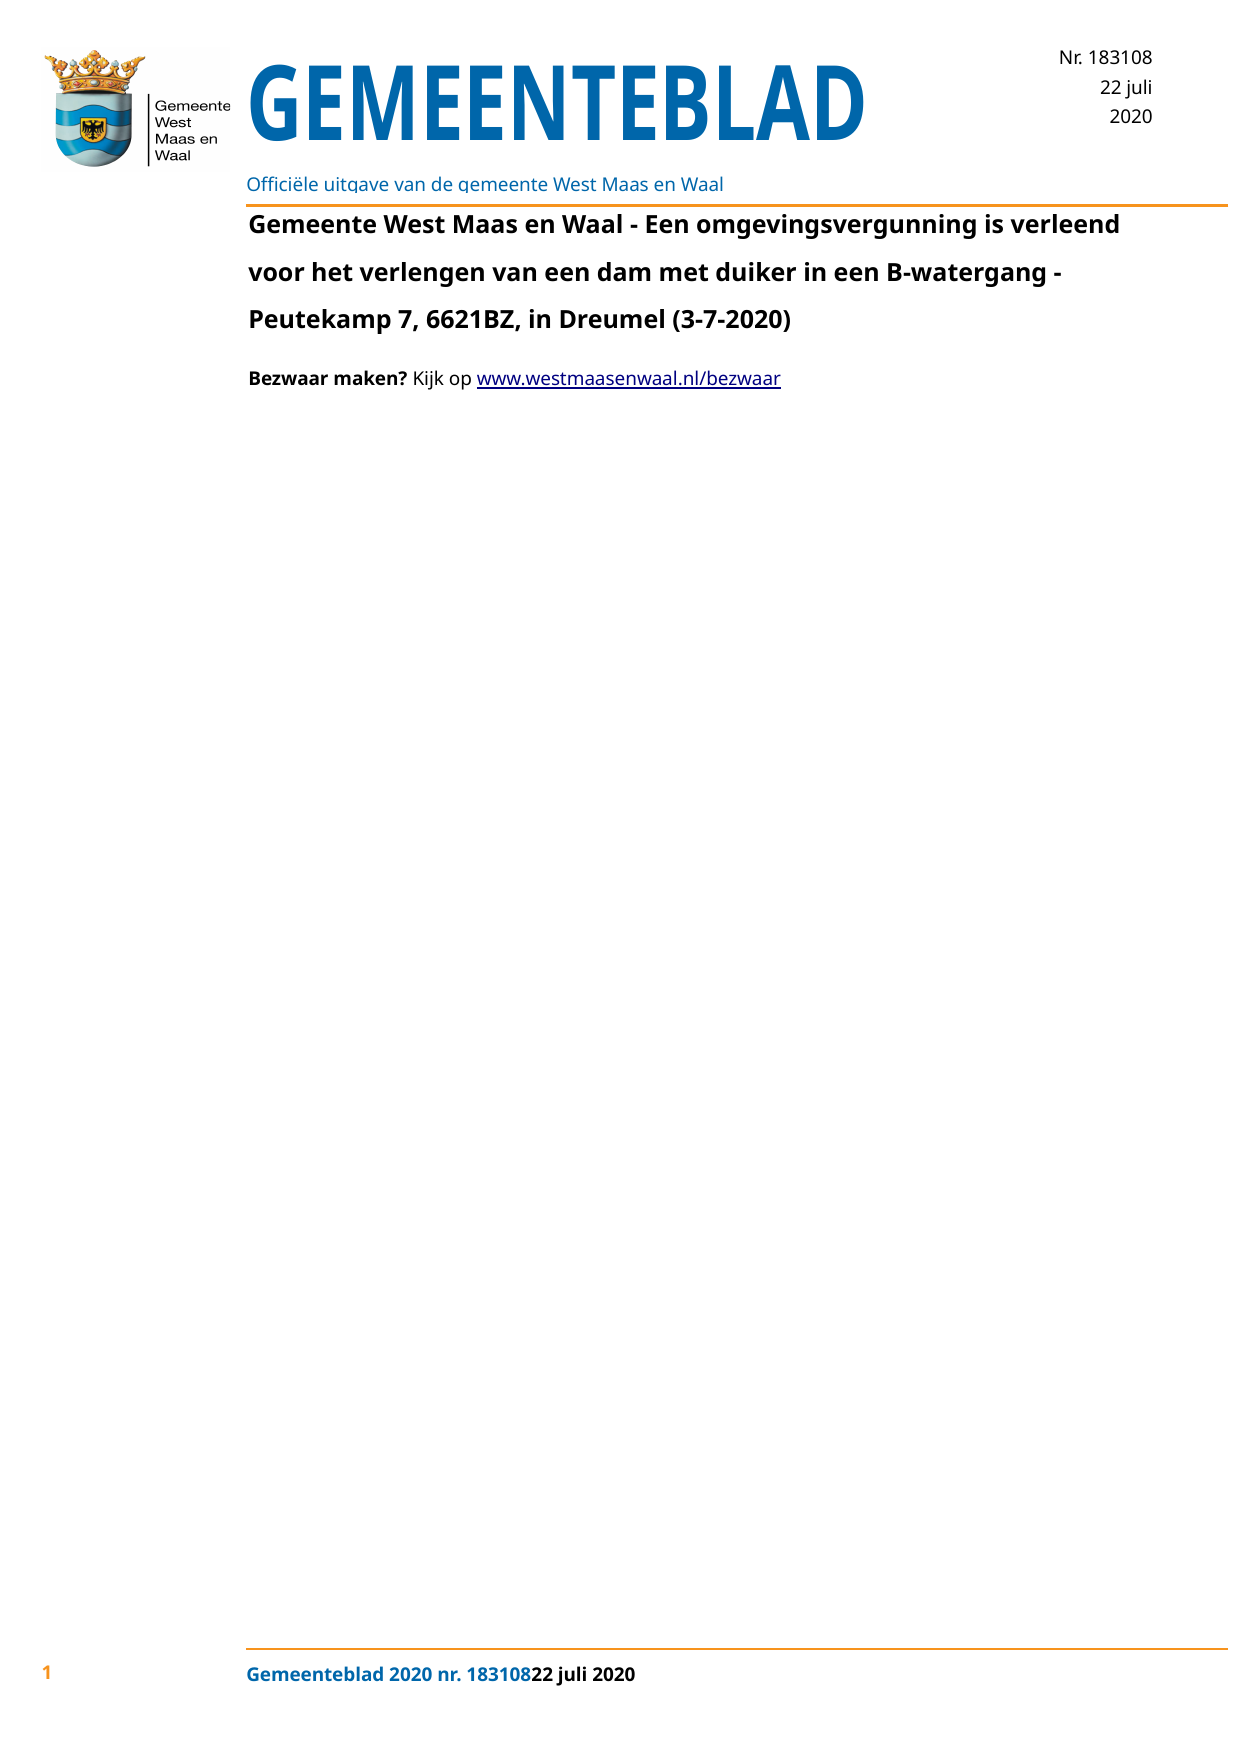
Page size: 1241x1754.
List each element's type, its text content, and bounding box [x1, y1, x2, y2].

picture [41, 47, 231, 172]
text Bezwaar maken? Kijk op www.westmaasenwaal.nl/bezwaar [248, 366, 1152, 391]
text Gemeente West Maas en Waal - Een omgevingsvergunning is verleend voor het verlengen van een dam met duiker in een B-watergang - Peutekamp 7, 6621BZ, in Dreumel (3-7-2020) [248, 207, 1152, 336]
